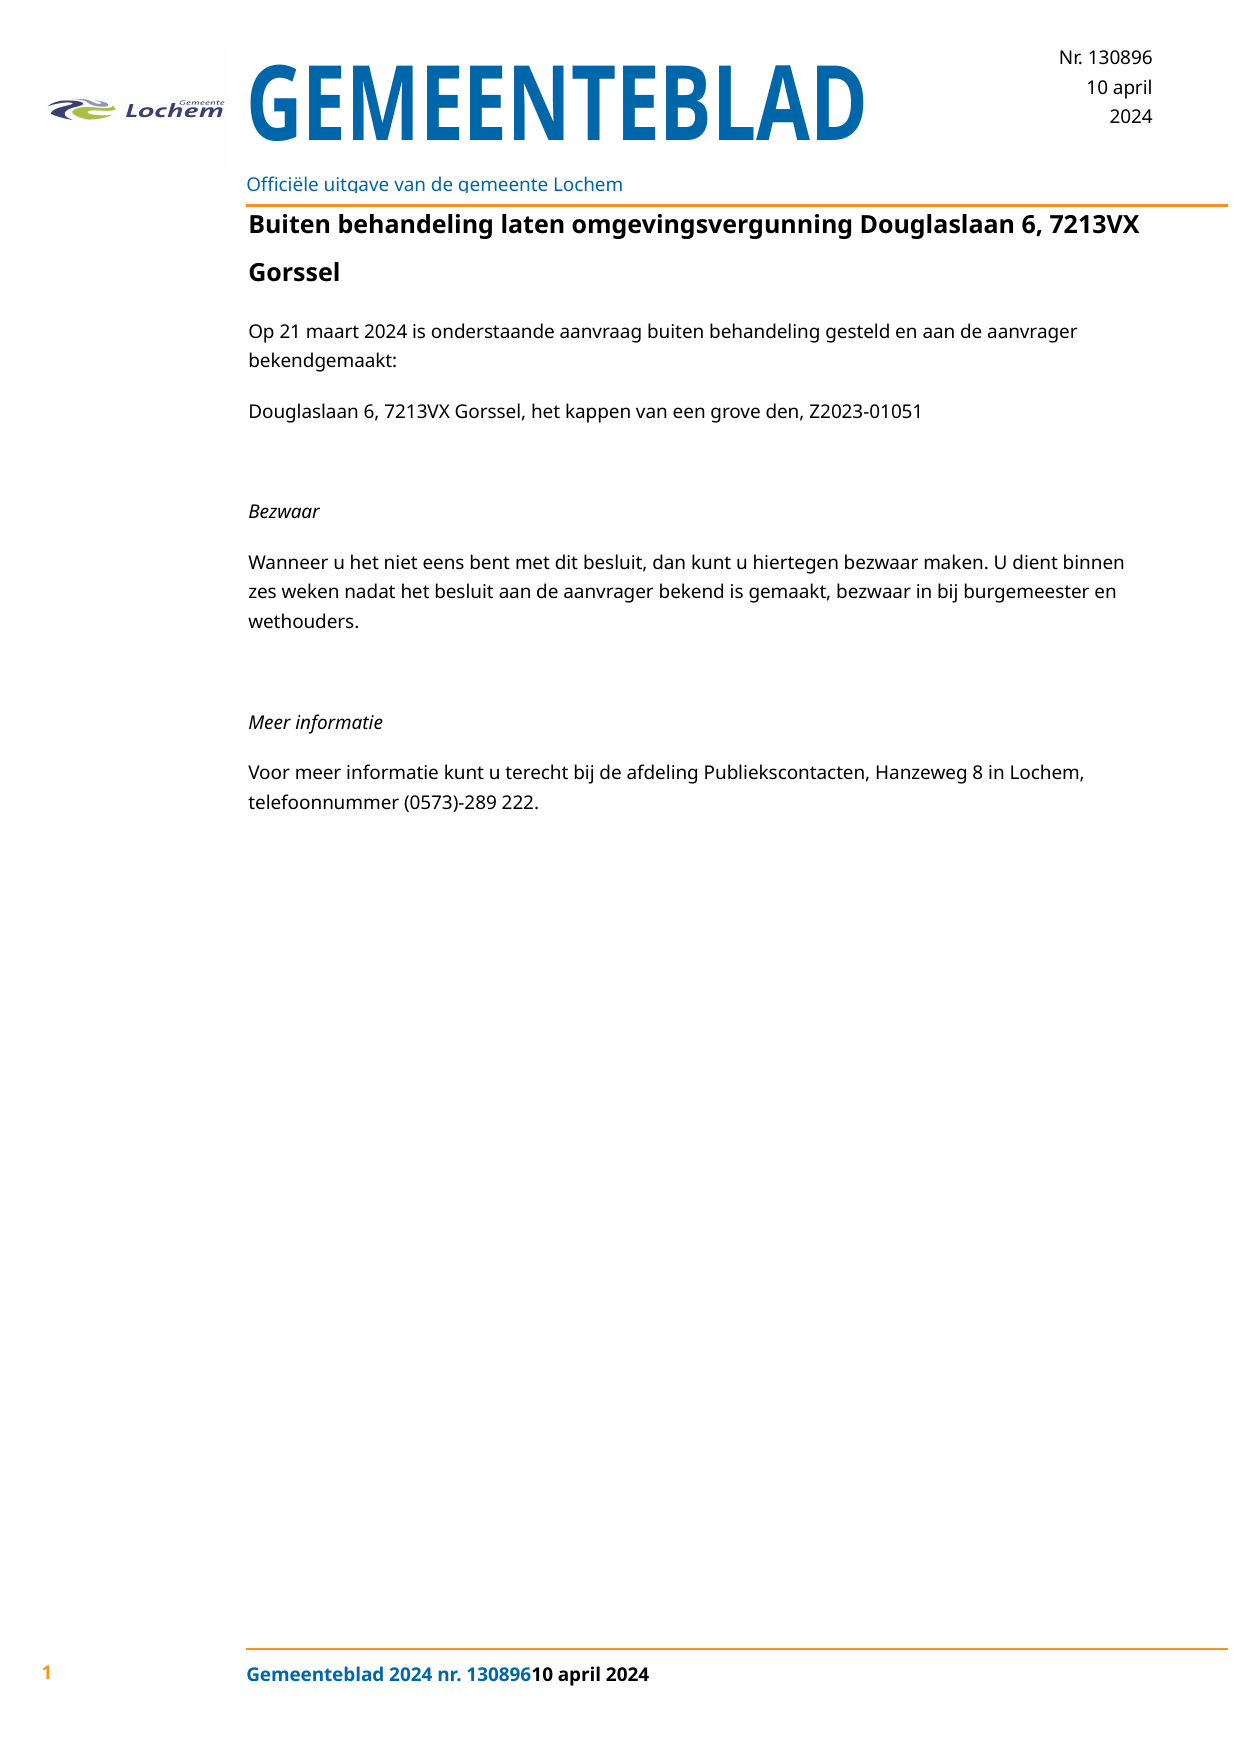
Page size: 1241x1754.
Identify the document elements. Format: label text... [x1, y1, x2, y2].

text Meer informatie [248, 709, 1152, 735]
text Buiten behandeling laten omgevingsvergunning Douglaslaan 6, 7213VX Gorssel [248, 207, 1152, 288]
text Wanneer u het niet eens bent met dit besluit, dan kunt u hiertegen bezwaar maken. U dient binnen zes weken nadat het besluit aan de aanvrager bekend is gemaakt, bezwaar in bij burgemeester en wethouders. [248, 549, 1152, 634]
picture [41, 47, 231, 172]
text Voor meer informatie kunt u terecht bij de afdeling Publiekscontacten, Hanzeweg 8 in Lochem, telefoonnummer (0573)-289 222. [248, 759, 1152, 815]
text Bezwaar [248, 499, 1152, 524]
text Op 21 maart 2024 is onderstaande aanvraag buiten behandeling gesteld en aan de aanvrager bekendgemaakt: [248, 318, 1152, 373]
text Douglaslaan 6, 7213VX Gorssel, het kappen van een grove den, Z2023-01051 [248, 398, 1152, 424]
